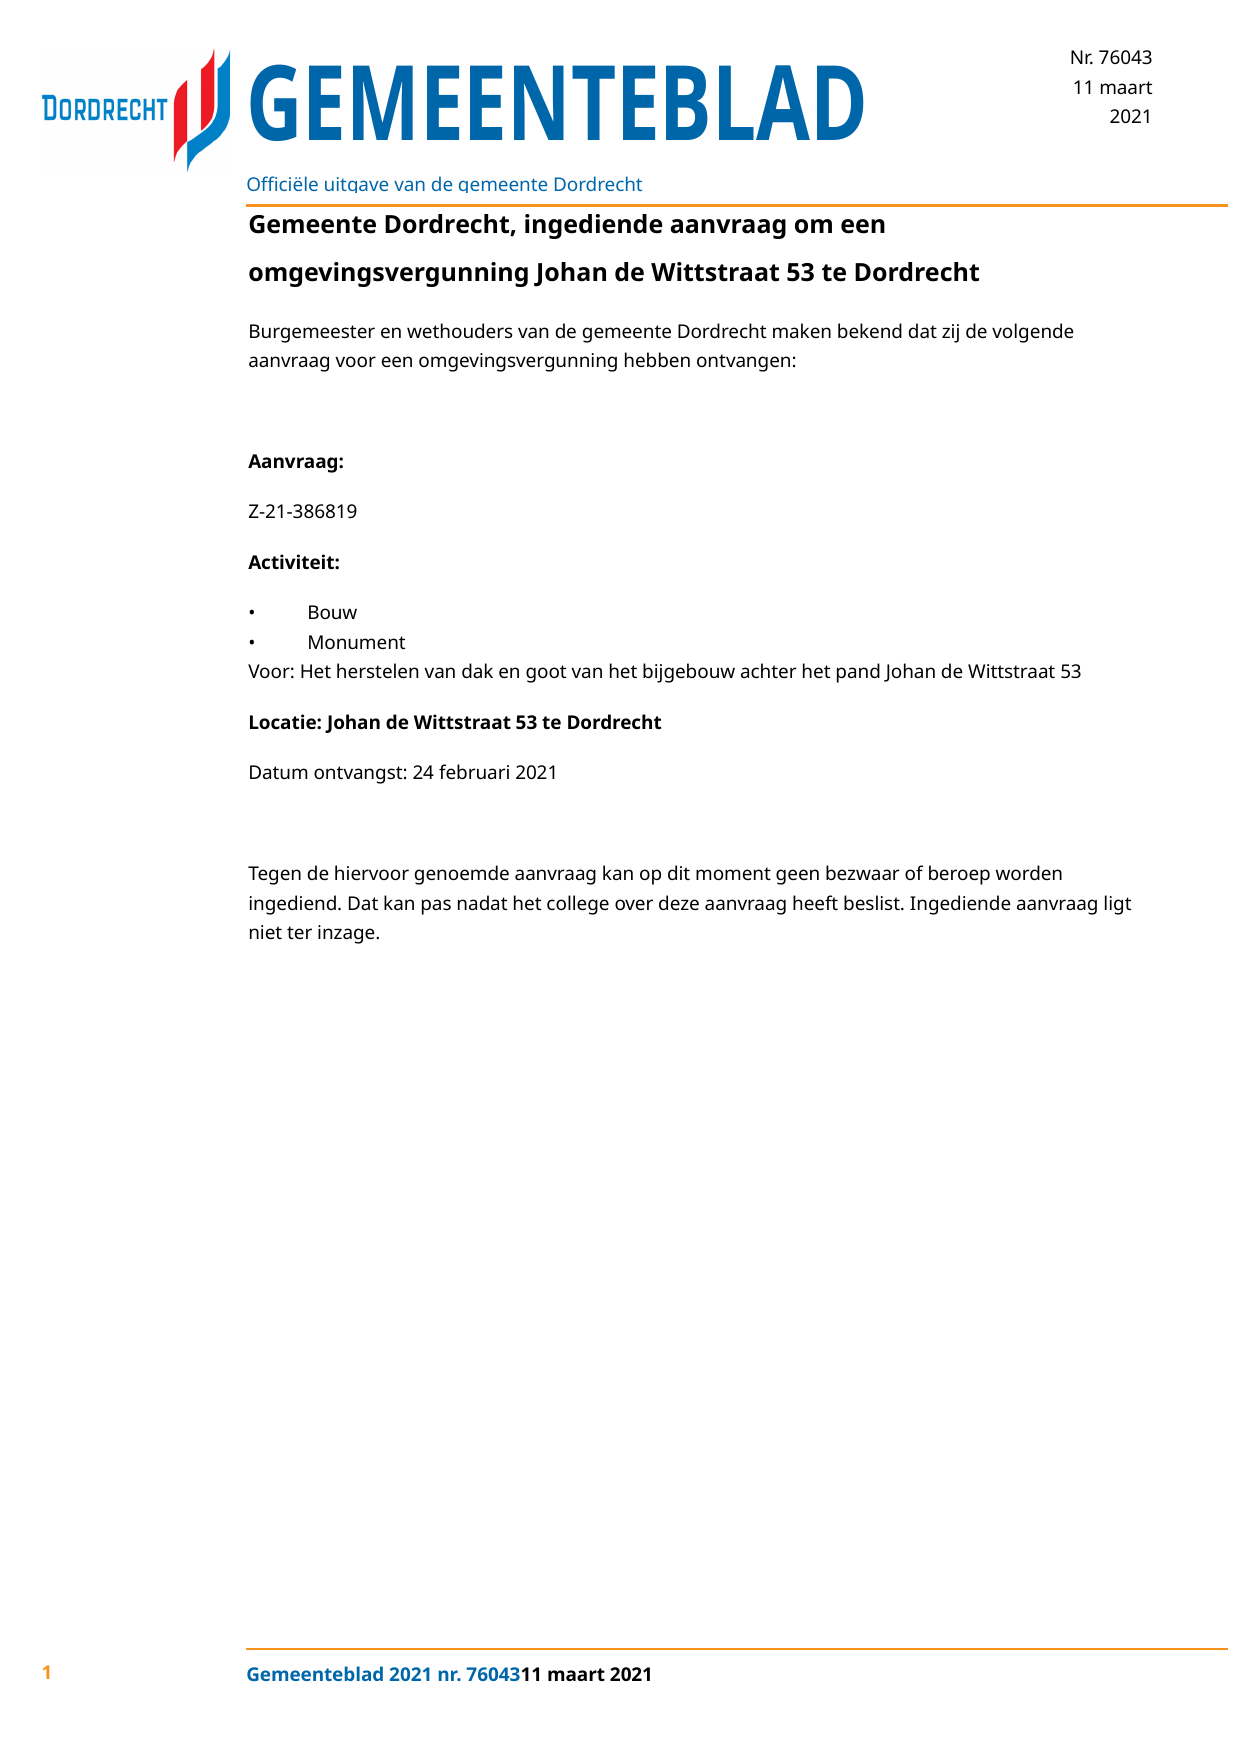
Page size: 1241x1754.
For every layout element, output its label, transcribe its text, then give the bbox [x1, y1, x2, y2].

text Gemeente Dordrecht, ingediende aanvraag om een omgevingsvergunning Johan de Wittstraat 53 te Dordrecht [248, 207, 1152, 288]
picture [41, 47, 231, 172]
text Z-21-386819 [248, 499, 1152, 524]
list Bouw [248, 599, 1152, 625]
text Voor: Het herstelen van dak en goot van het bijgebouw achter het pand Johan de Wittstraat 53 [248, 659, 1152, 684]
text Activiteit: [248, 549, 1152, 575]
text Burgemeester en wethouders van de gemeente Dordrecht maken bekend dat zij de volgende aanvraag voor een omgevingsvergunning hebben ontvangen: [248, 318, 1152, 373]
text Datum ontvangst: 24 februari 2021 [248, 759, 1152, 785]
text Aanvraag: [248, 448, 1152, 474]
text Tegen de hiervoor genoemde aanvraag kan op dit moment geen bezwaar of beroep worden ingediend. Dat kan pas nadat het college over deze aanvraag heeft beslist. Ingediende aanvraag ligt niet ter inzage. [248, 860, 1152, 945]
list Monument [248, 629, 1152, 655]
text Locatie: Johan de Wittstraat 53 te Dordrecht [248, 709, 1152, 735]
